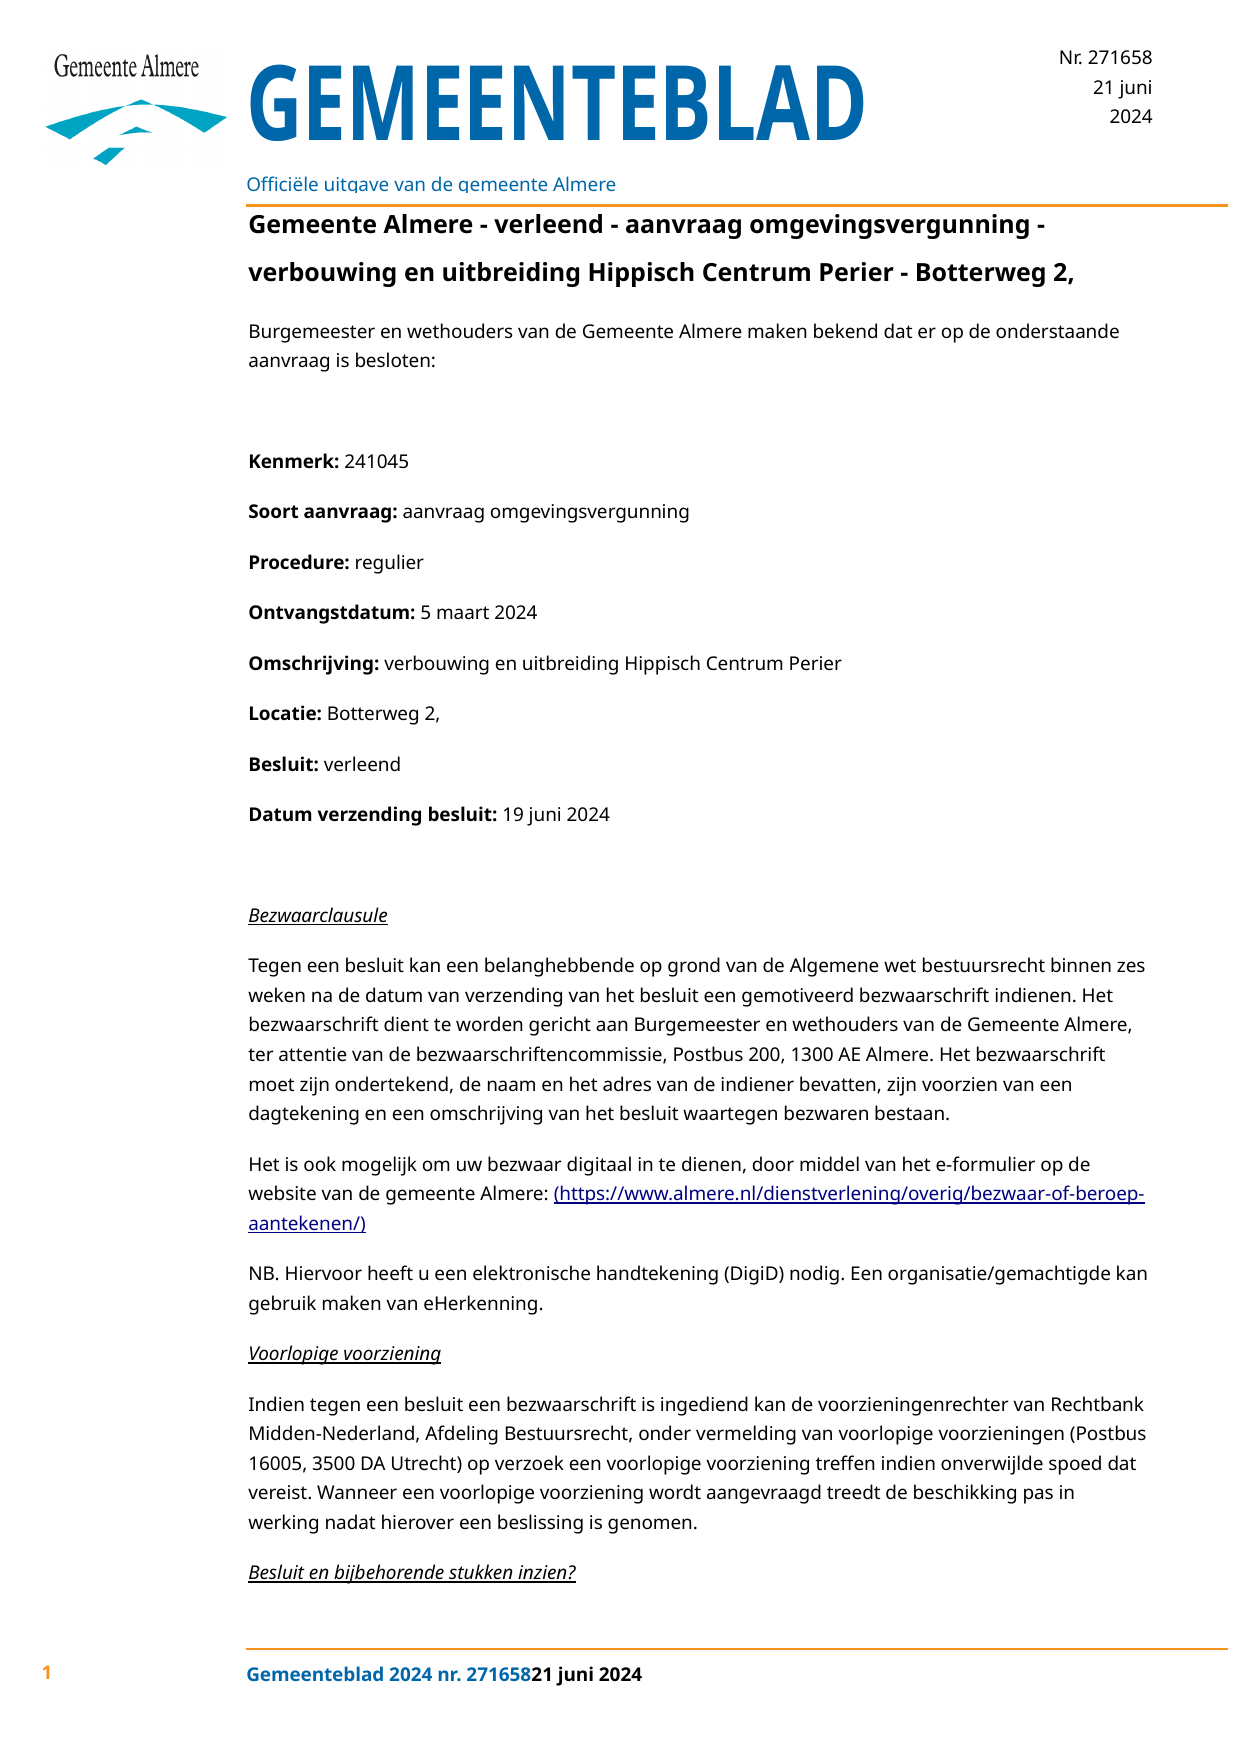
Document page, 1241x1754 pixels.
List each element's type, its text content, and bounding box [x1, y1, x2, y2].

text Besluit: verleend [248, 751, 1152, 777]
text Kenmerk: 241045 [248, 448, 1152, 474]
text Gemeente Almere - verleend - aanvraag omgevingsvergunning - verbouwing en uitbreiding Hippisch Centrum Perier - Botterweg 2, [248, 207, 1152, 288]
text Datum verzending besluit: 19 juni 2024 [248, 801, 1152, 827]
text Soort aanvraag: aanvraag omgevingsvergunning [248, 499, 1152, 524]
text Ontvangstdatum: 5 maart 2024 [248, 599, 1152, 625]
text Locatie: Botterweg 2, [248, 700, 1152, 726]
text Procedure: regulier [248, 549, 1152, 575]
text Voorlopige voorziening [248, 1340, 1152, 1366]
text Omschrijving: verbouwing en uitbreiding Hippisch Centrum Perier [248, 650, 1152, 676]
text Het is ook mogelijk om uw bezwaar digitaal in te dienen, door middel van het e-formulier op de website van de gemeente Almere: (https://www.almere.nl/dienstverlening/overig/bezwaar-of-beroep-aantekenen/) [248, 1151, 1152, 1236]
text Burgemeester en wethouders van de Gemeente Almere maken bekend dat er op de onderstaande aanvraag is besloten: [248, 318, 1152, 373]
text NB. Hiervoor heeft u een elektronische handtekening (DigiD) nodig. Een organisatie/gemachtigde kan gebruik maken van eHerkenning. [248, 1260, 1152, 1316]
text Bezwaarclausule [248, 902, 1152, 928]
text Tegen een besluit kan een belanghebbende op grond van de Algemene wet bestuursrecht binnen zes weken na de datum van verzending van het besluit een gemotiveerd bezwaarschrift indienen. Het bezwaarschrift dient te worden gericht aan Burgemeester en wethouders van de Gemeente Almere, ter attentie van de bezwaarschriftencommissie, Postbus 200, 1300 AE Almere. Het bezwaarschrift moet zijn ondertekend, de naam en het adres van de indiener bevatten, zijn voorzien van een dagtekening en een omschrijving van het besluit waartegen bezwaren bestaan. [248, 952, 1152, 1126]
picture [41, 47, 231, 172]
text Besluit en bijbehorende stukken inzien? [248, 1559, 1152, 1585]
text Indien tegen een besluit een bezwaarschrift is ingediend kan de voorzieningenrechter van Rechtbank Midden-Nederland, Afdeling Bestuursrecht, onder vermelding van voorlopige voorzieningen (Postbus 16005, 3500 DA Utrecht) op verzoek een voorlopige voorziening treffen indien onverwijlde spoed dat vereist. Wanneer een voorlopige voorziening wordt aangevraagd treedt de beschikking pas in werking nadat hierover een beslissing is genomen. [248, 1391, 1152, 1535]
